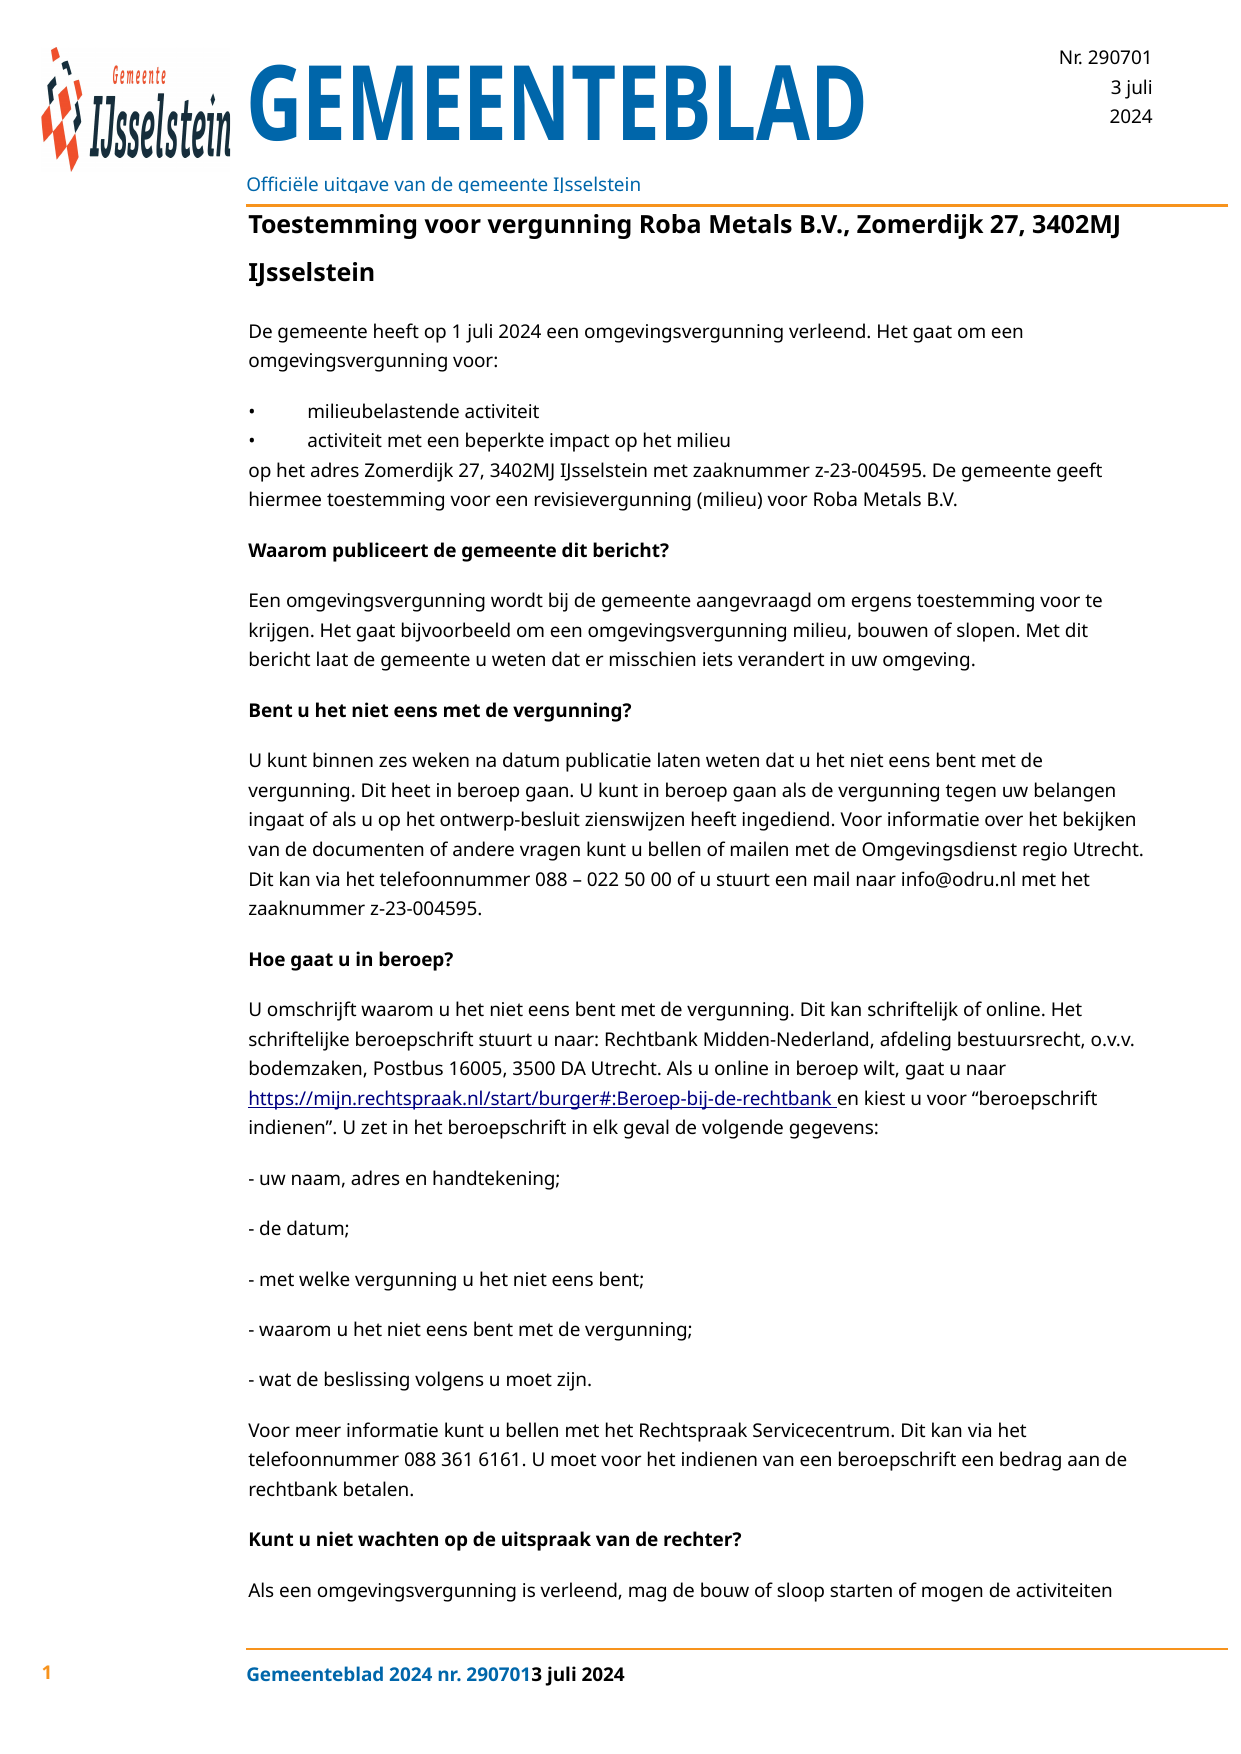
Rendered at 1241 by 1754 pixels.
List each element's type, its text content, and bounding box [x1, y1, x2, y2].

text - wat de beslissing volgens u moet zijn. [248, 1367, 1152, 1392]
text - waarom u het niet eens bent met de vergunning; [248, 1316, 1152, 1342]
text Kunt u niet wachten op de uitspraak van de rechter? [248, 1527, 1152, 1552]
text Hoe gaat u in beroep? [248, 946, 1152, 972]
text - de datum; [248, 1215, 1152, 1241]
text - uw naam, adres en handtekening; [248, 1165, 1152, 1191]
text Voor meer informatie kunt u bellen met het Rechtspraak Servicecentrum. Dit kan via het telefoonnummer 088 361 6161. U moet voor het indienen van een beroepschrift een bedrag aan de rechtbank betalen. [248, 1417, 1152, 1502]
list activiteit met een beperkte impact op het milieu [248, 427, 1152, 453]
text - met welke vergunning u het niet eens bent; [248, 1266, 1152, 1292]
text Bent u het niet eens met de vergunning? [248, 697, 1152, 723]
text Waarom publiceert de gemeente dit bericht? [248, 537, 1152, 563]
text Een omgevingsvergunning wordt bij de gemeente aangevraagd om ergens toestemming voor te krijgen. Het gaat bijvoorbeeld om een omgevingsvergunning milieu, bouwen of slopen. Met dit bericht laat de gemeente u weten dat er misschien iets verandert in uw omgeving. [248, 587, 1152, 672]
list milieubelastende activiteit [248, 398, 1152, 424]
text U omschrijft waarom u het niet eens bent met de vergunning. Dit kan schriftelijk of online. Het schriftelijke beroepschrift stuurt u naar: Rechtbank Midden-Nederland, afdeling bestuursrecht, o.v.v. bodemzaken, Postbus 16005, 3500 DA Utrecht. Als u online in beroep wilt, gaat u naar https://mijn.rechtspraak.nl/start/burger#:Beroep-bij-de-rechtbank en kiest u voor “beroepschrift indienen”. U zet in het beroepschrift in elk geval de volgende gegevens: [248, 996, 1152, 1140]
text Als een omgevingsvergunning is verleend, mag de bouw of sloop starten of mogen de activiteiten [248, 1577, 1152, 1603]
text Toestemming voor vergunning Roba Metals B.V., Zomerdijk 27, 3402MJ IJsselstein [248, 207, 1152, 288]
text op het adres Zomerdijk 27, 3402MJ IJsselstein met zaaknummer z-23-004595. De gemeente geeft hiermee toestemming voor een revisievergunning (milieu) voor Roba Metals B.V. [248, 457, 1152, 512]
text U kunt binnen zes weken na datum publicatie laten weten dat u het niet eens bent met de vergunning. Dit heet in beroep gaan. U kunt in beroep gaan als de vergunning tegen uw belangen ingaat of als u op het ontwerp-besluit zienswijzen heeft ingediend. Voor informatie over het bekijken van de documenten of andere vragen kunt u bellen of mailen met de Omgevingsdienst regio Utrecht. Dit kan via het telefoonnummer 088 – 022 50 00 of u stuurt een mail naar info@odru.nl met het zaaknummer z-23-004595. [248, 747, 1152, 921]
text De gemeente heeft op 1 juli 2024 een omgevingsvergunning verleend. Het gaat om een omgevingsvergunning voor: [248, 318, 1152, 373]
picture [41, 47, 231, 172]
